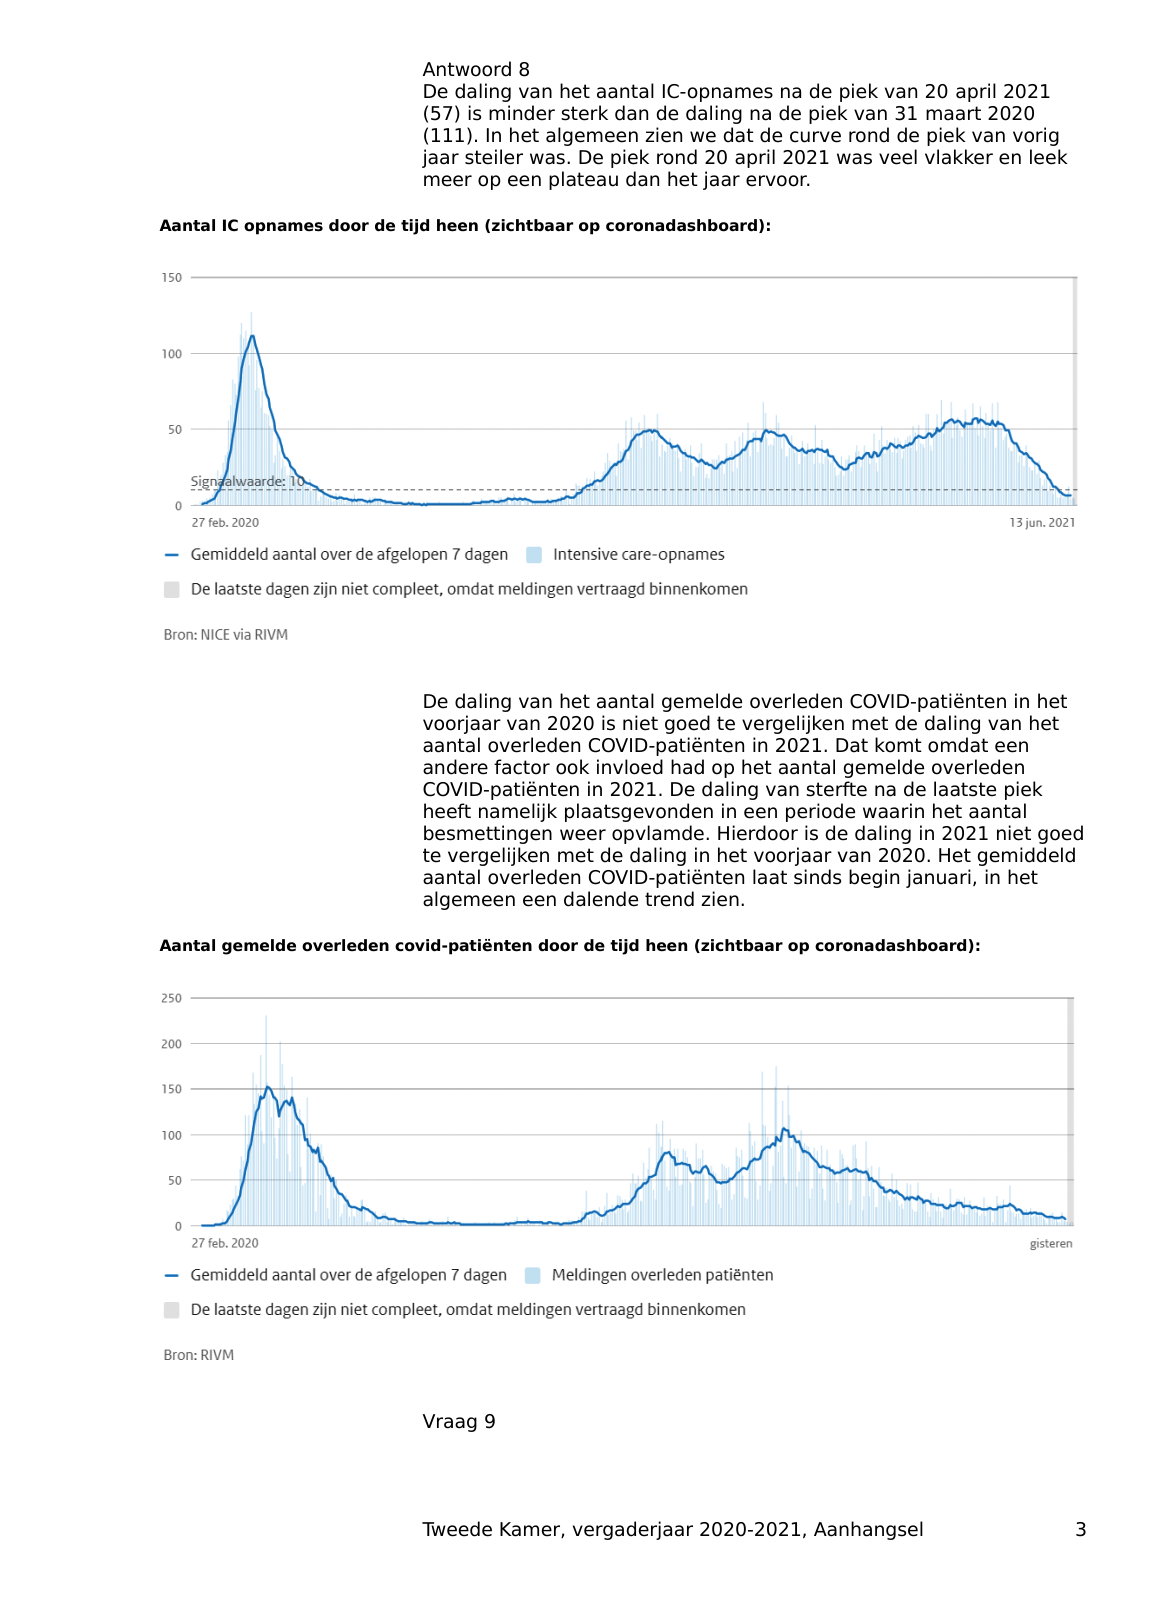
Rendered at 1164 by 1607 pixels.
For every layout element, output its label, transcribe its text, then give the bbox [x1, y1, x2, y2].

text Vraag 9 [422, 1411, 1087, 1433]
text Aantal gemelde overleden covid-patiënten door de tijd heen (zichtbaar op coronadashboard): [159, 937, 1163, 955]
picture [159, 988, 1164, 1367]
text Aantal IC opnames door de tijd heen (zichtbaar op coronadashboard): [159, 217, 1163, 235]
text De daling van het aantal IC-opnames na de piek van 20 april 2021 (57) is minder sterk dan de daling na de piek van 31 maart 2020 (111). In het algemeen zien we dat de curve rond de piek van vorig jaar steiler was. De piek rond 20 april 2021 was veel vlakker en leek meer op een plateau dan het jaar ervoor. [422, 81, 1087, 191]
text De daling van het aantal gemelde overleden COVID-patiënten in het voorjaar van 2020 is niet goed te vergelijken met de daling van het aantal overleden COVID-patiënten in 2021. Dat komt omdat een andere factor ook invloed had op het aantal gemelde overleden COVID-patiënten in 2021. De daling van sterfte na de laatste piek heeft namelijk plaatsgevonden in een periode waarin het aantal besmettingen weer opvlamde. Hierdoor is de daling in 2021 niet goed te vergelijken met de daling in het voorjaar van 2020. Het gemiddeld aantal overleden COVID-patiënten laat sinds begin januari, in het algemeen een dalende trend zien. [422, 691, 1087, 911]
text Antwoord 8 [422, 59, 1087, 81]
picture [159, 268, 1164, 647]
